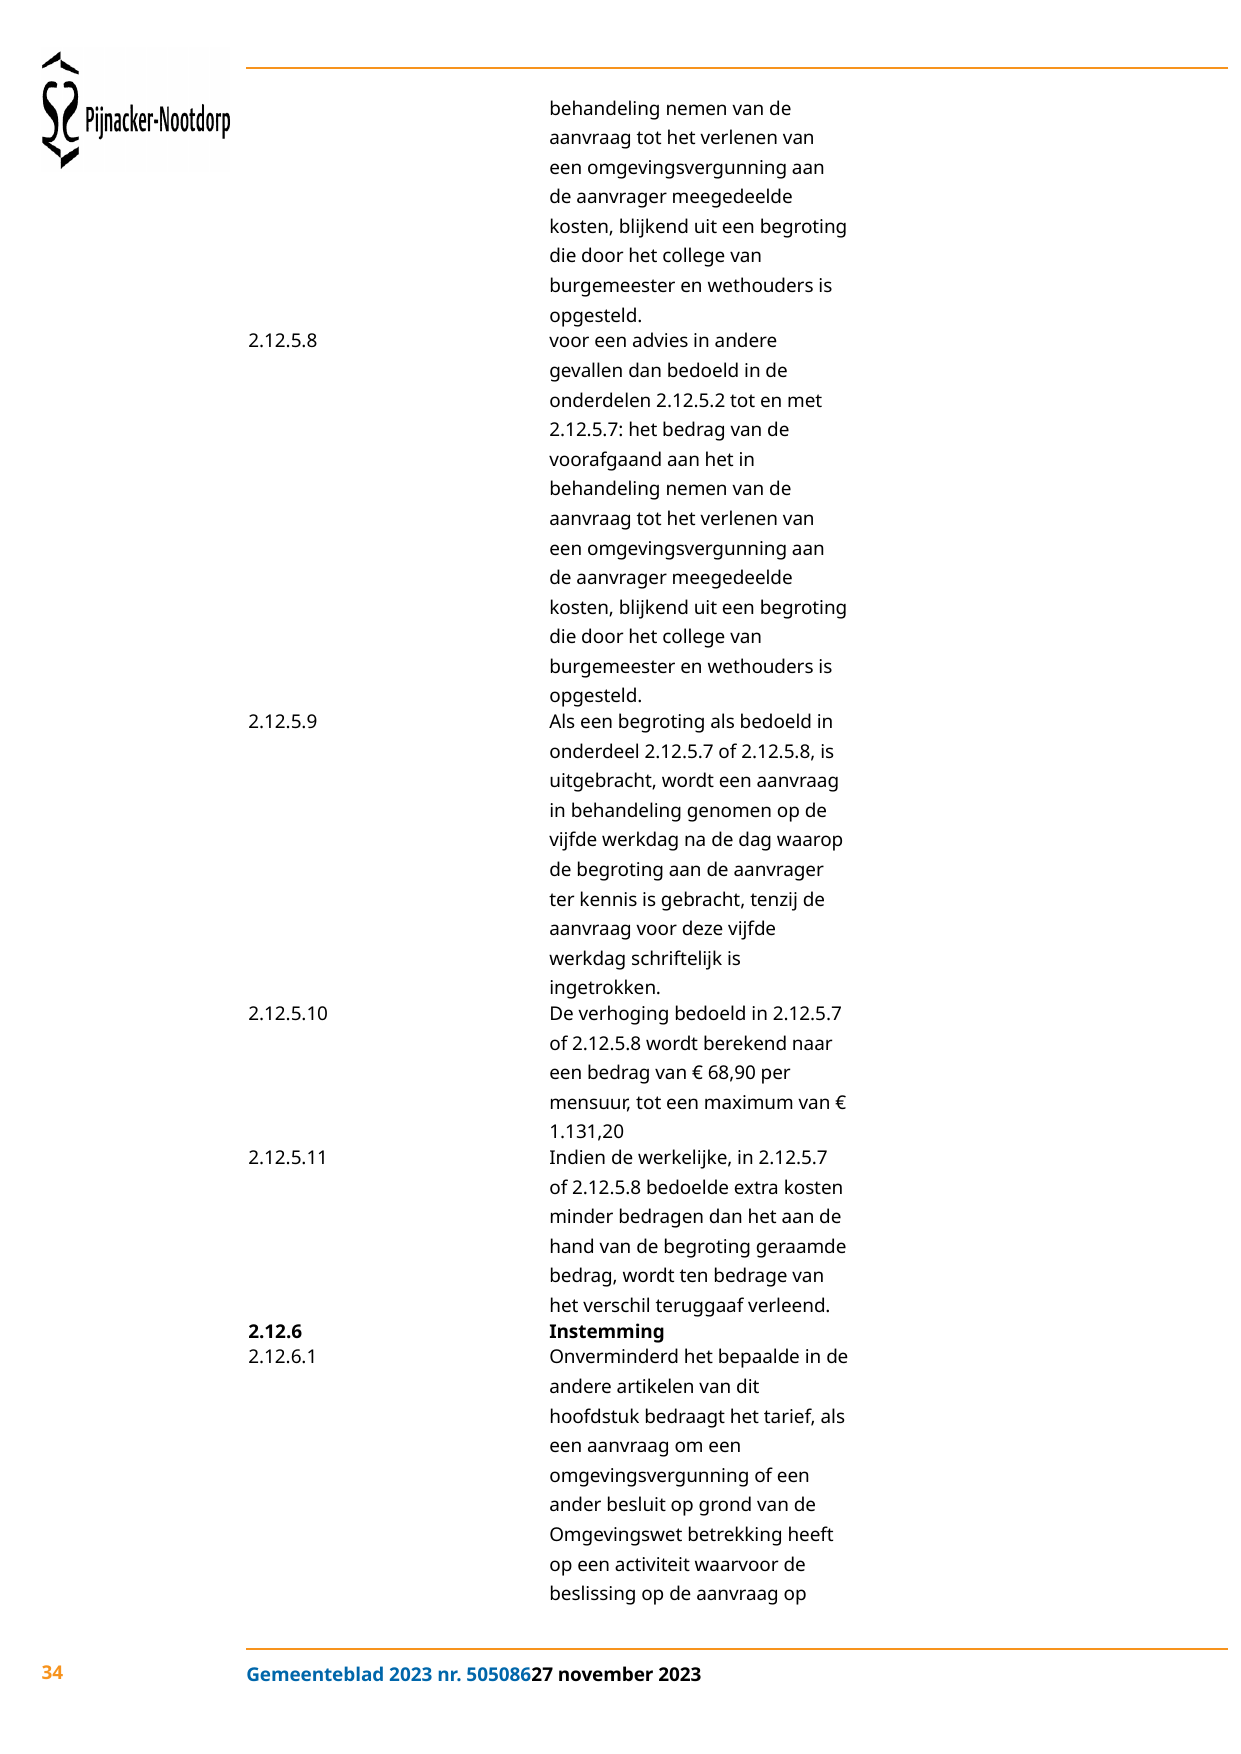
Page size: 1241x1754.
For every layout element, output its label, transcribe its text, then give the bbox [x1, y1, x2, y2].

table_cell voor een advies in andere gevallen dan bedoeld in de onderdelen 2.12.5.2 tot en met 2.12.5.7: het bedrag van de voorafgaand aan het in behandeling nemen van de aanvraag tot het verlenen van een omgevingsvergunning aan de aanvrager meegedeelde kosten, blijkend uit een begroting die door het college van burgemeester en wethouders is opgesteld. [549, 328, 850, 708]
picture [41, 47, 231, 172]
table_cell [850, 1344, 1152, 1606]
table_cell 2.12.6.1 [248, 1344, 549, 1606]
table_cell [850, 708, 1152, 1000]
table_cell 2.12.5.10 [248, 1000, 549, 1144]
table_cell Als een begroting als bedoeld in onderdeel 2.12.5.7 of 2.12.5.8, is uitgebracht, wordt een aanvraag in behandeling genomen op de vijfde werkdag na de dag waarop de begroting aan de aanvrager ter kennis is gebracht, tenzij de aanvraag voor deze vijfde werkdag schriftelijk is ingetrokken. [549, 708, 850, 1000]
table_cell Indien de werkelijke, in 2.12.5.7 of 2.12.5.8 bedoelde extra kosten minder bedragen dan het aan de hand van de begroting geraamde bedrag, wordt ten bedrage van het verschil teruggaaf verleend. [549, 1144, 850, 1318]
table_cell 2.12.5.8 [248, 328, 549, 708]
table_cell [850, 95, 1152, 328]
table_cell [850, 328, 1152, 708]
table_cell Instemming [549, 1318, 850, 1344]
table_cell [248, 95, 549, 328]
table_cell 2.12.5.11 [248, 1144, 549, 1318]
table_cell 2.12.6 [248, 1318, 549, 1344]
table_cell behandeling nemen van de aanvraag tot het verlenen van een omgevingsvergunning aan de aanvrager meegedeelde kosten, blijkend uit een begroting die door het college van burgemeester en wethouders is opgesteld. [549, 95, 850, 328]
table_cell [850, 1144, 1152, 1318]
table_cell [850, 1318, 1152, 1344]
table_cell [850, 1000, 1152, 1144]
table_cell Onverminderd het bepaalde in de andere artikelen van dit hoofdstuk bedraagt het tarief, als een aanvraag om een omgevingsvergunning of een ander besluit op grond van de Omgevingswet betrekking heeft op een activiteit waarvoor de beslissing op de aanvraag op [549, 1344, 850, 1606]
table_cell De verhoging bedoeld in 2.12.5.7 of 2.12.5.8 wordt berekend naar een bedrag van € 68,90 per mensuur, tot een maximum van € 1.131,20 [549, 1000, 850, 1144]
table_cell 2.12.5.9 [248, 708, 549, 1000]
